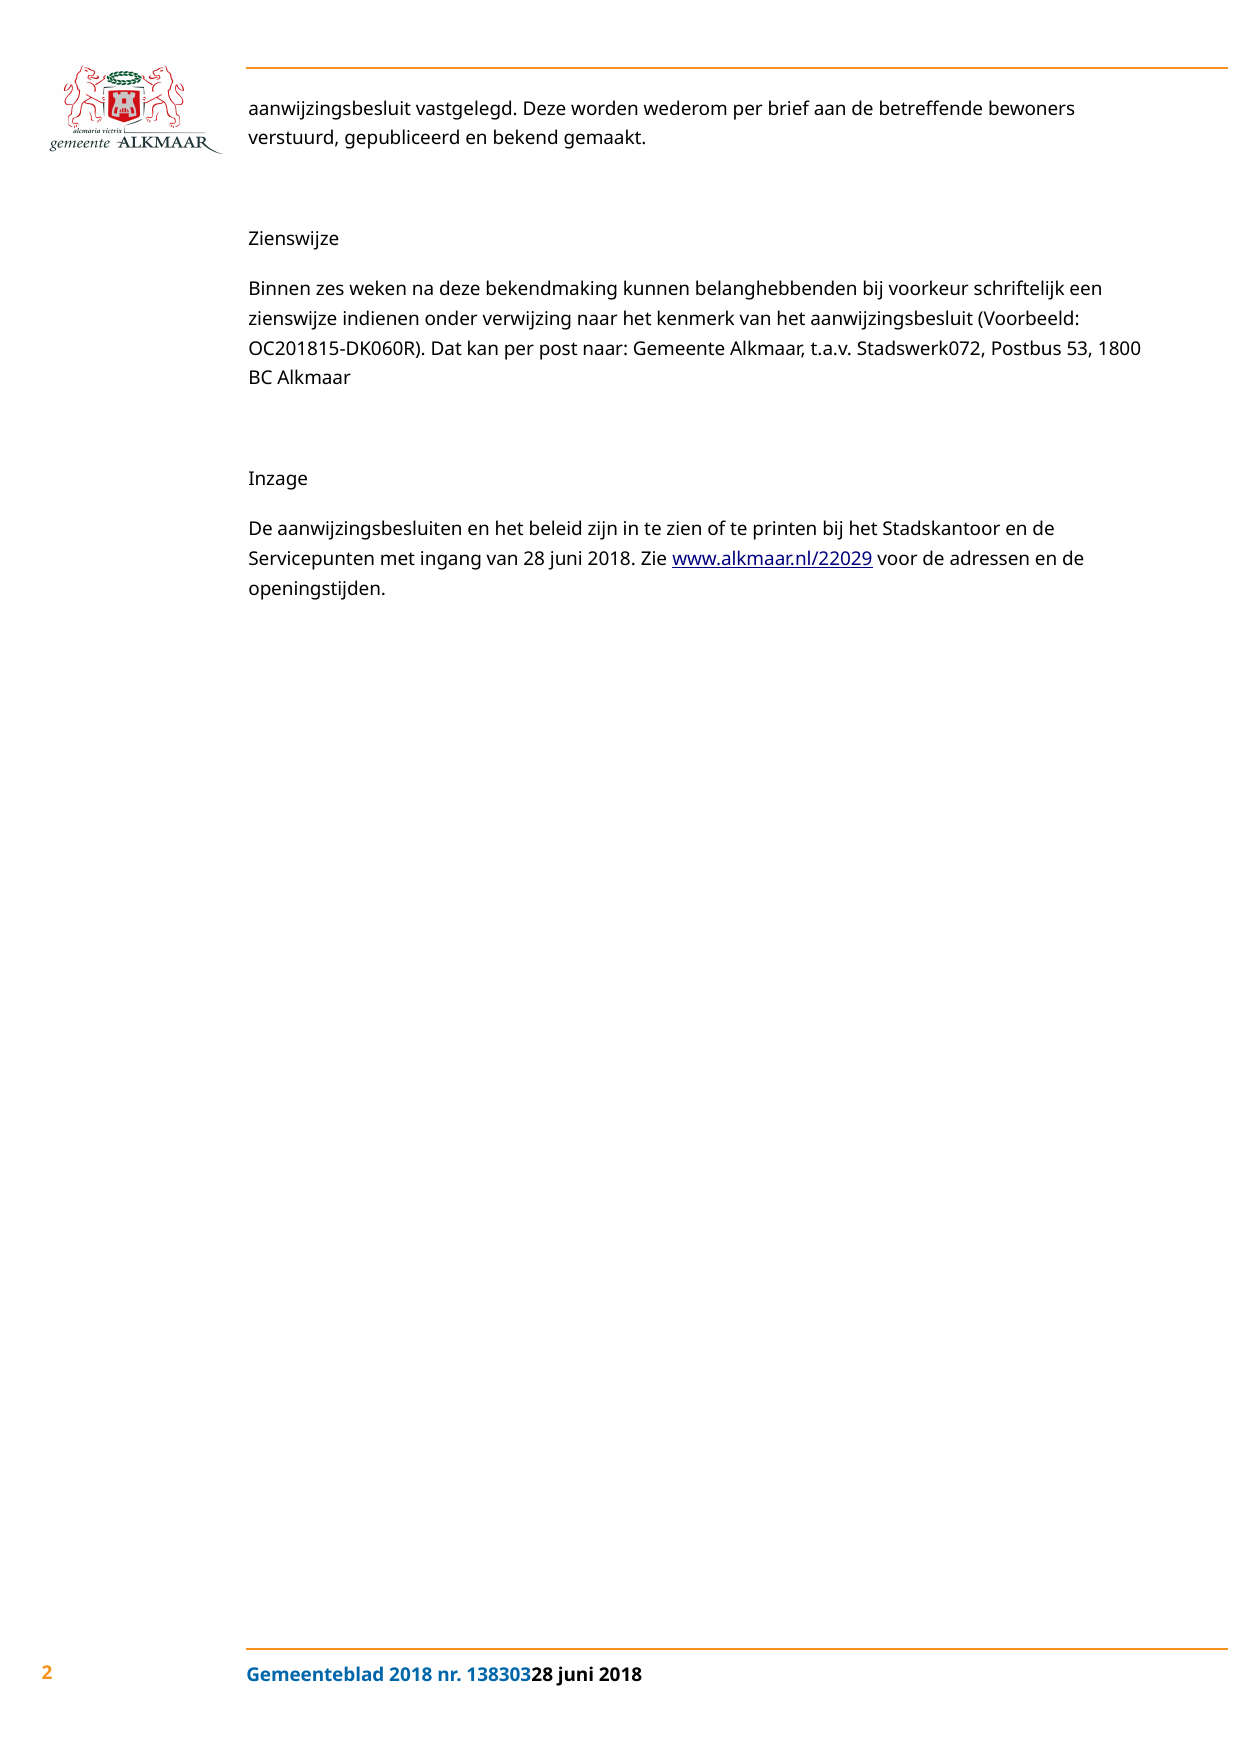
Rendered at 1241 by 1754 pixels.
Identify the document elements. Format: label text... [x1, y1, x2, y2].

picture [41, 47, 231, 172]
text Binnen zes weken na deze bekendmaking kunnen belanghebbenden bij voorkeur schriftelijk een zienswijze indienen onder verwijzing naar het kenmerk van het aanwijzingsbesluit (Voorbeeld: OC201815-DK060R). Dat kan per post naar: Gemeente Alkmaar, t.a.v. Stadswerk072, Postbus 53, 1800 BC Alkmaar [248, 276, 1152, 390]
text Zienswijze [248, 225, 1152, 251]
text De aanwijzingsbesluiten en het beleid zijn in te zien of te printen bij het Stadskantoor en de Servicepunten met ingang van 28 juni 2018. Zie www.alkmaar.nl/22029 voor de adressen en de openingstijden. [248, 516, 1152, 601]
text Inzage [248, 465, 1152, 491]
text aanwijzingsbesluit vastgelegd. Deze worden wederom per brief aan de betreffende bewoners verstuurd, gepubliceerd en bekend gemaakt. [248, 95, 1152, 150]
